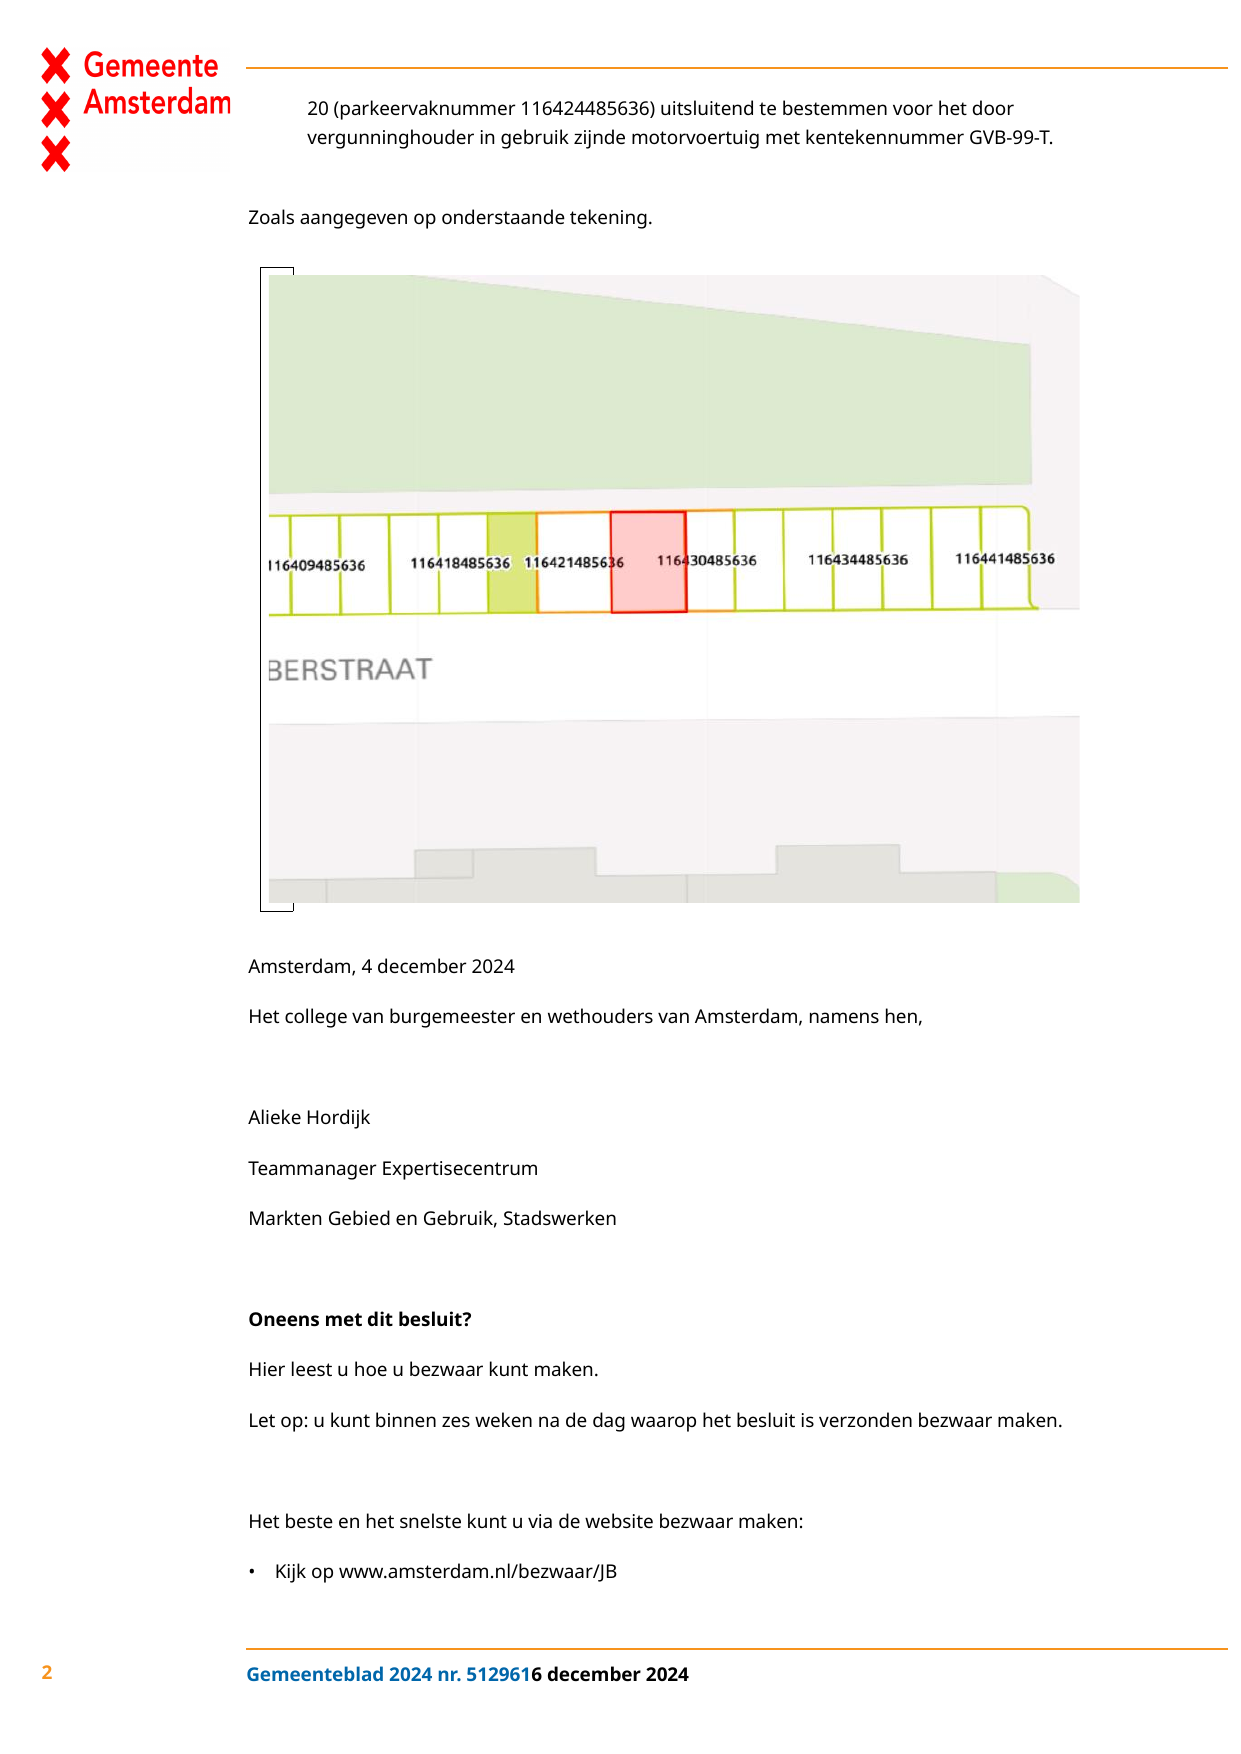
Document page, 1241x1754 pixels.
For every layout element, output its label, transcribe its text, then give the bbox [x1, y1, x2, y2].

text Amsterdam, 4 december 2024 [248, 953, 1152, 979]
text Alieke Hordijk [248, 1104, 1152, 1130]
text • Kijk op www.amsterdam.nl/bezwaar/JB [248, 1558, 1152, 1584]
picture [268, 275, 1080, 903]
text Let op: u kunt binnen zes weken na de dag waarop het besluit is verzonden bezwaar maken. [248, 1407, 1152, 1433]
text Oneens met dit besluit? [248, 1306, 1152, 1332]
picture [41, 47, 231, 172]
text Zoals aangegeven op onderstaande tekening. [248, 204, 1152, 230]
text Hier leest u hoe u bezwaar kunt maken. [248, 1357, 1152, 1382]
list 20 (parkeervaknummer 116424485636) uitsluitend te bestemmen voor het door vergunninghouder in gebruik zijnde motorvoertuig met kentekennummer GVB-99-T. [248, 95, 1152, 150]
text Het beste en het snelste kunt u via de website bezwaar maken: [248, 1508, 1152, 1534]
text Teammanager Expertisecentrum [248, 1155, 1152, 1181]
text Het college van burgemeester en wethouders van Amsterdam, namens hen, [248, 1004, 1152, 1029]
text Markten Gebied en Gebruik, Stadswerken [248, 1205, 1152, 1231]
